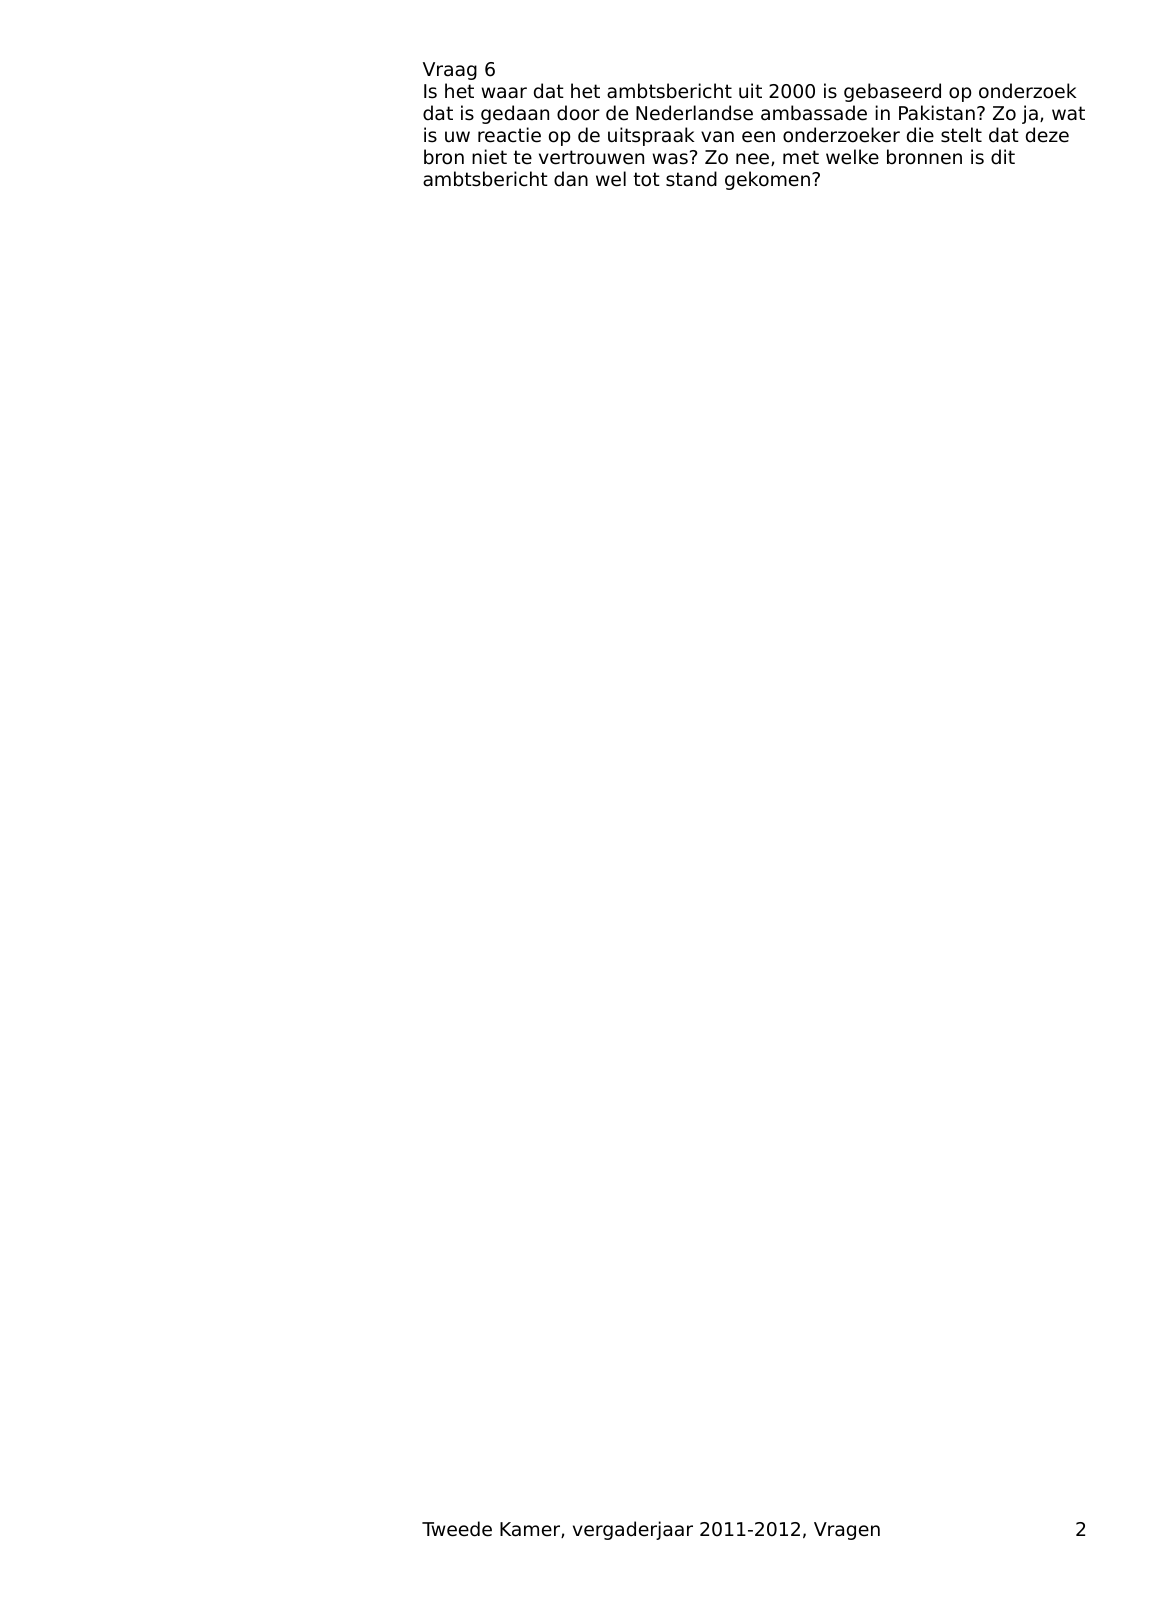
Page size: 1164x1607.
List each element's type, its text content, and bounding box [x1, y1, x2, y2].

text Is het waar dat het ambtsbericht uit 2000 is gebaseerd op onderzoek dat is gedaan door de Nederlandse ambassade in Pakistan? Zo ja, wat is uw reactie op de uitspraak van een onderzoeker die stelt dat deze bron niet te vertrouwen was? Zo nee, met welke bronnen is dit ambtsbericht dan wel tot stand gekomen? [422, 81, 1087, 191]
text Vraag 6 [422, 59, 1087, 81]
